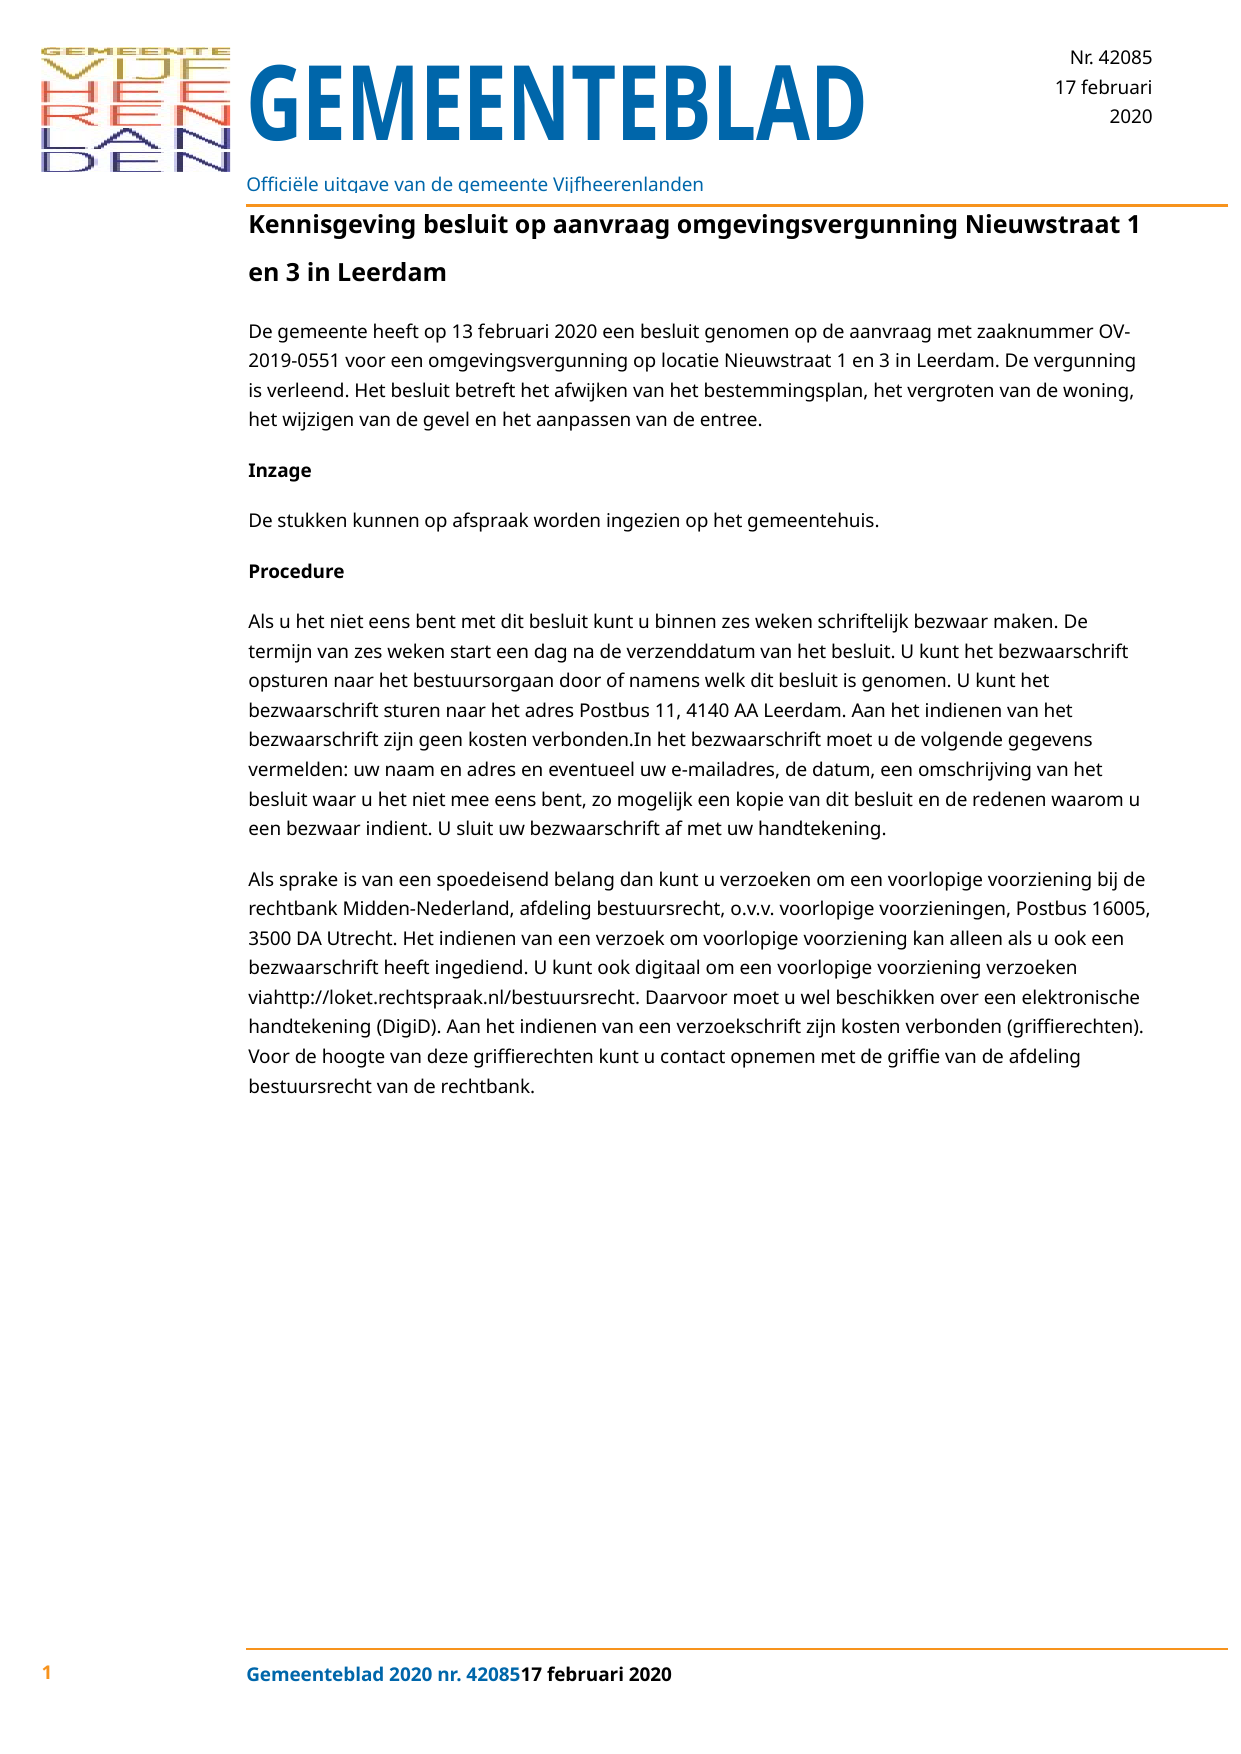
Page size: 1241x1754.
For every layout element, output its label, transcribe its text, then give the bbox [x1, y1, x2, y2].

text Inzage [248, 457, 1152, 483]
text De gemeente heeft op 13 februari 2020 een besluit genomen op de aanvraag met zaaknummer OV-2019-0551 voor een omgevingsvergunning op locatie Nieuwstraat 1 en 3 in Leerdam. De vergunning is verleend. Het besluit betreft het afwijken van het bestemmingsplan, het vergroten van de woning, het wijzigen van de gevel en het aanpassen van de entree. [248, 318, 1152, 432]
picture [41, 47, 231, 172]
text Kennisgeving besluit op aanvraag omgevingsvergunning Nieuwstraat 1 en 3 in Leerdam [248, 207, 1152, 288]
text Procedure [248, 558, 1152, 584]
text Als sprake is van een spoedeisend belang dan kunt u verzoeken om een voorlopige voorziening bij de rechtbank Midden-Nederland, afdeling bestuursrecht, o.v.v. voorlopige voorzieningen, Postbus 16005, 3500 DA Utrecht. Het indienen van een verzoek om voorlopige voorziening kan alleen als u ook een bezwaarschrift heeft ingediend. U kunt ook digitaal om een voorlopige voorziening verzoeken viahttp://loket.rechtspraak.nl/bestuursrecht. Daarvoor moet u wel beschikken over een elektronische handtekening (DigiD). Aan het indienen van een verzoekschrift zijn kosten verbonden (griffierechten). Voor de hoogte van deze griffierechten kunt u contact opnemen met de griffie van de afdeling bestuursrecht van de rechtbank. [248, 866, 1152, 1099]
text De stukken kunnen op afspraak worden ingezien op het gemeentehuis. [248, 507, 1152, 533]
text Als u het niet eens bent met dit besluit kunt u binnen zes weken schriftelijk bezwaar maken. De termijn van zes weken start een dag na de verzenddatum van het besluit. U kunt het bezwaarschrift opsturen naar het bestuursorgaan door of namens welk dit besluit is genomen. U kunt het bezwaarschrift sturen naar het adres Postbus 11, 4140 AA Leerdam. Aan het indienen van het bezwaarschrift zijn geen kosten verbonden.In het bezwaarschrift moet u de volgende gegevens vermelden: uw naam en adres en eventueel uw e-mailadres, de datum, een omschrijving van het besluit waar u het niet mee eens bent, zo mogelijk een kopie van dit besluit en de redenen waarom u een bezwaar indient. U sluit uw bezwaarschrift af met uw handtekening. [248, 608, 1152, 841]
